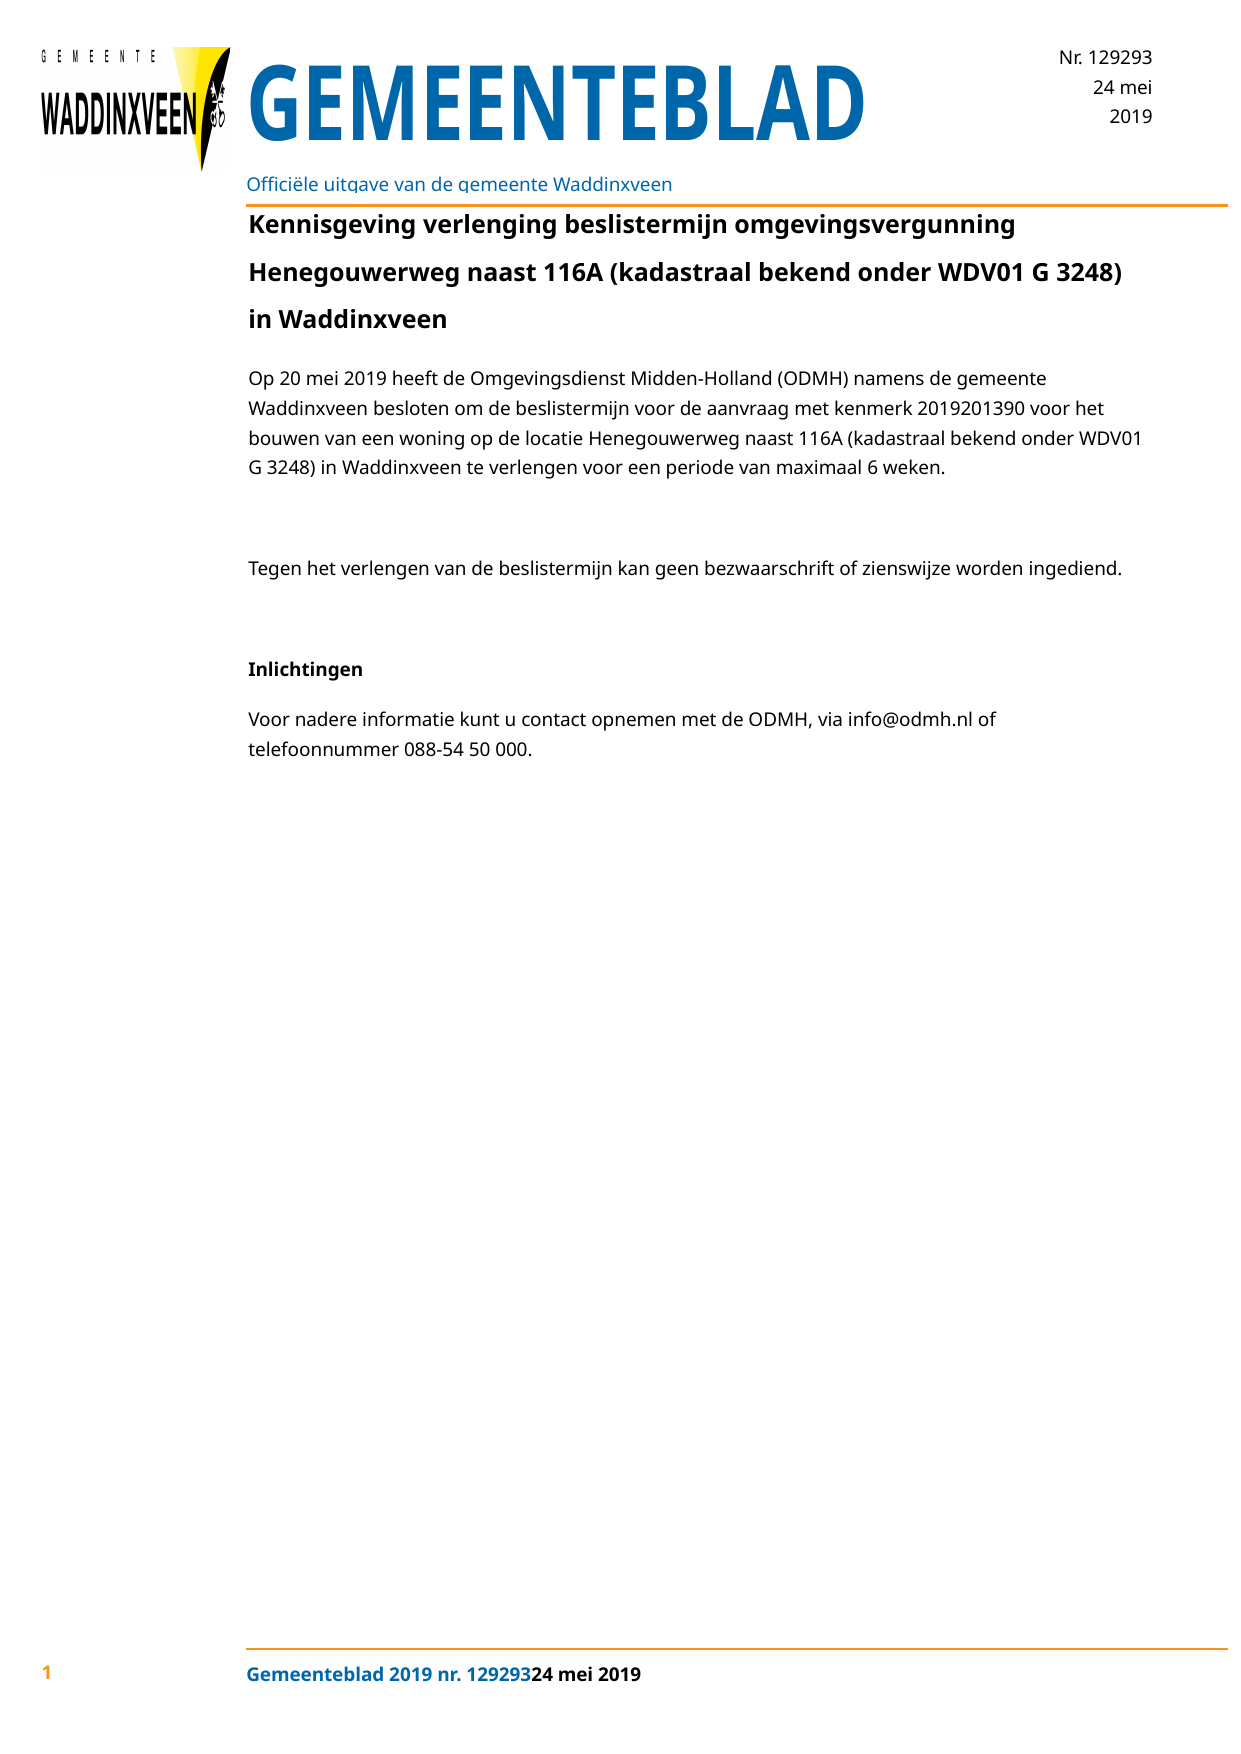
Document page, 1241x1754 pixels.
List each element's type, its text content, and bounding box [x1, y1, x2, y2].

text Voor nadere informatie kunt u contact opnemen met de ODMH, via info@odmh.nl of telefoonnummer 088-54 50 000. [248, 706, 1152, 762]
picture [41, 47, 231, 172]
text Kennisgeving verlenging beslistermijn omgevingsvergunning Henegouwerweg naast 116A (kadastraal bekend onder WDV01 G 3248) in Waddinxveen [248, 207, 1152, 336]
text Op 20 mei 2019 heeft de Omgevingsdienst Midden-Holland (ODMH) namens de gemeente Waddinxveen besloten om de beslistermijn voor de aanvraag met kenmerk 2019201390 voor het bouwen van een woning op de locatie Henegouwerweg naast 116A (kadastraal bekend onder WDV01 G 3248) in Waddinxveen te verlengen voor een periode van maximaal 6 weken. [248, 366, 1152, 480]
text Inlichtingen [248, 656, 1152, 682]
text Tegen het verlengen van de beslistermijn kan geen bezwaarschrift of zienswijze worden ingediend. [248, 555, 1152, 581]
